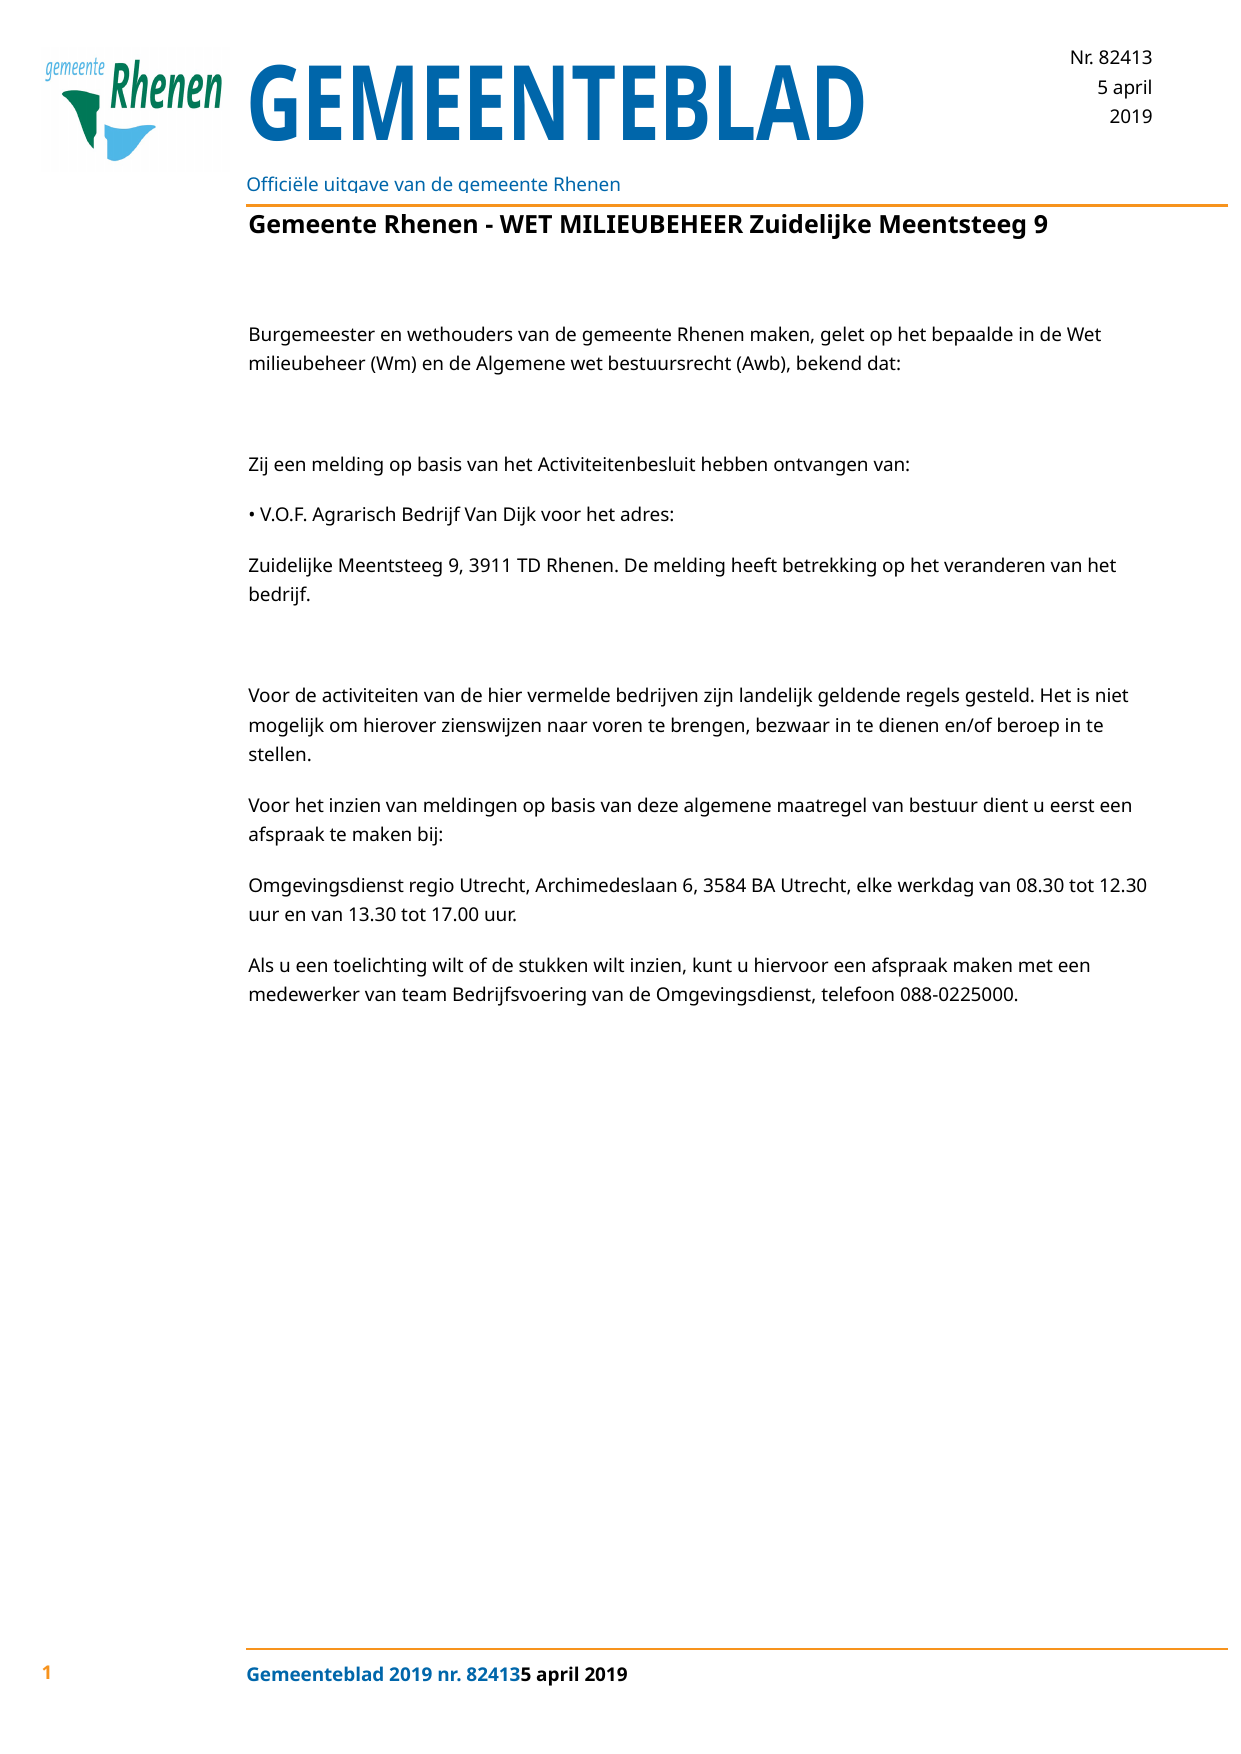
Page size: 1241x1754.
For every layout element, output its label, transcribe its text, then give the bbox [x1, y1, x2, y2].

text Gemeente Rhenen - WET MILIEUBEHEER Zuidelijke Meentsteeg 9 [248, 207, 1152, 241]
text Burgemeester en wethouders van de gemeente Rhenen maken, gelet op het bepaalde in de Wet milieubeheer (Wm) en de Algemene wet bestuursrecht (Awb), bekend dat: [248, 321, 1152, 376]
text Voor de activiteiten van de hier vermelde bedrijven zijn landelijk geldende regels gesteld. Het is niet mogelijk om hierover zienswijzen naar voren te brengen, bezwaar in te dienen en/of beroep in te stellen. [248, 682, 1152, 767]
text Zij een melding op basis van het Activiteitenbesluit hebben ontvangen van: [248, 451, 1152, 477]
text • V.O.F. Agrarisch Bedrijf Van Dijk voor het adres: [248, 502, 1152, 527]
text Omgevingsdienst regio Utrecht, Archimedeslaan 6, 3584 BA Utrecht, elke werkdag van 08.30 tot 12.30 uur en van 13.30 tot 17.00 uur. [248, 872, 1152, 927]
picture [41, 47, 231, 172]
text Als u een toelichting wilt of de stukken wilt inzien, kunt u hiervoor een afspraak maken met een medewerker van team Bedrijfsvoering van de Omgevingsdienst, telefoon 088-0225000. [248, 952, 1152, 1007]
text Voor het inzien van meldingen op basis van deze algemene maatregel van bestuur dient u eerst een afspraak te maken bij: [248, 792, 1152, 847]
text Zuidelijke Meentsteeg 9, 3911 TD Rhenen. De melding heeft betrekking op het veranderen van het bedrijf. [248, 552, 1152, 607]
